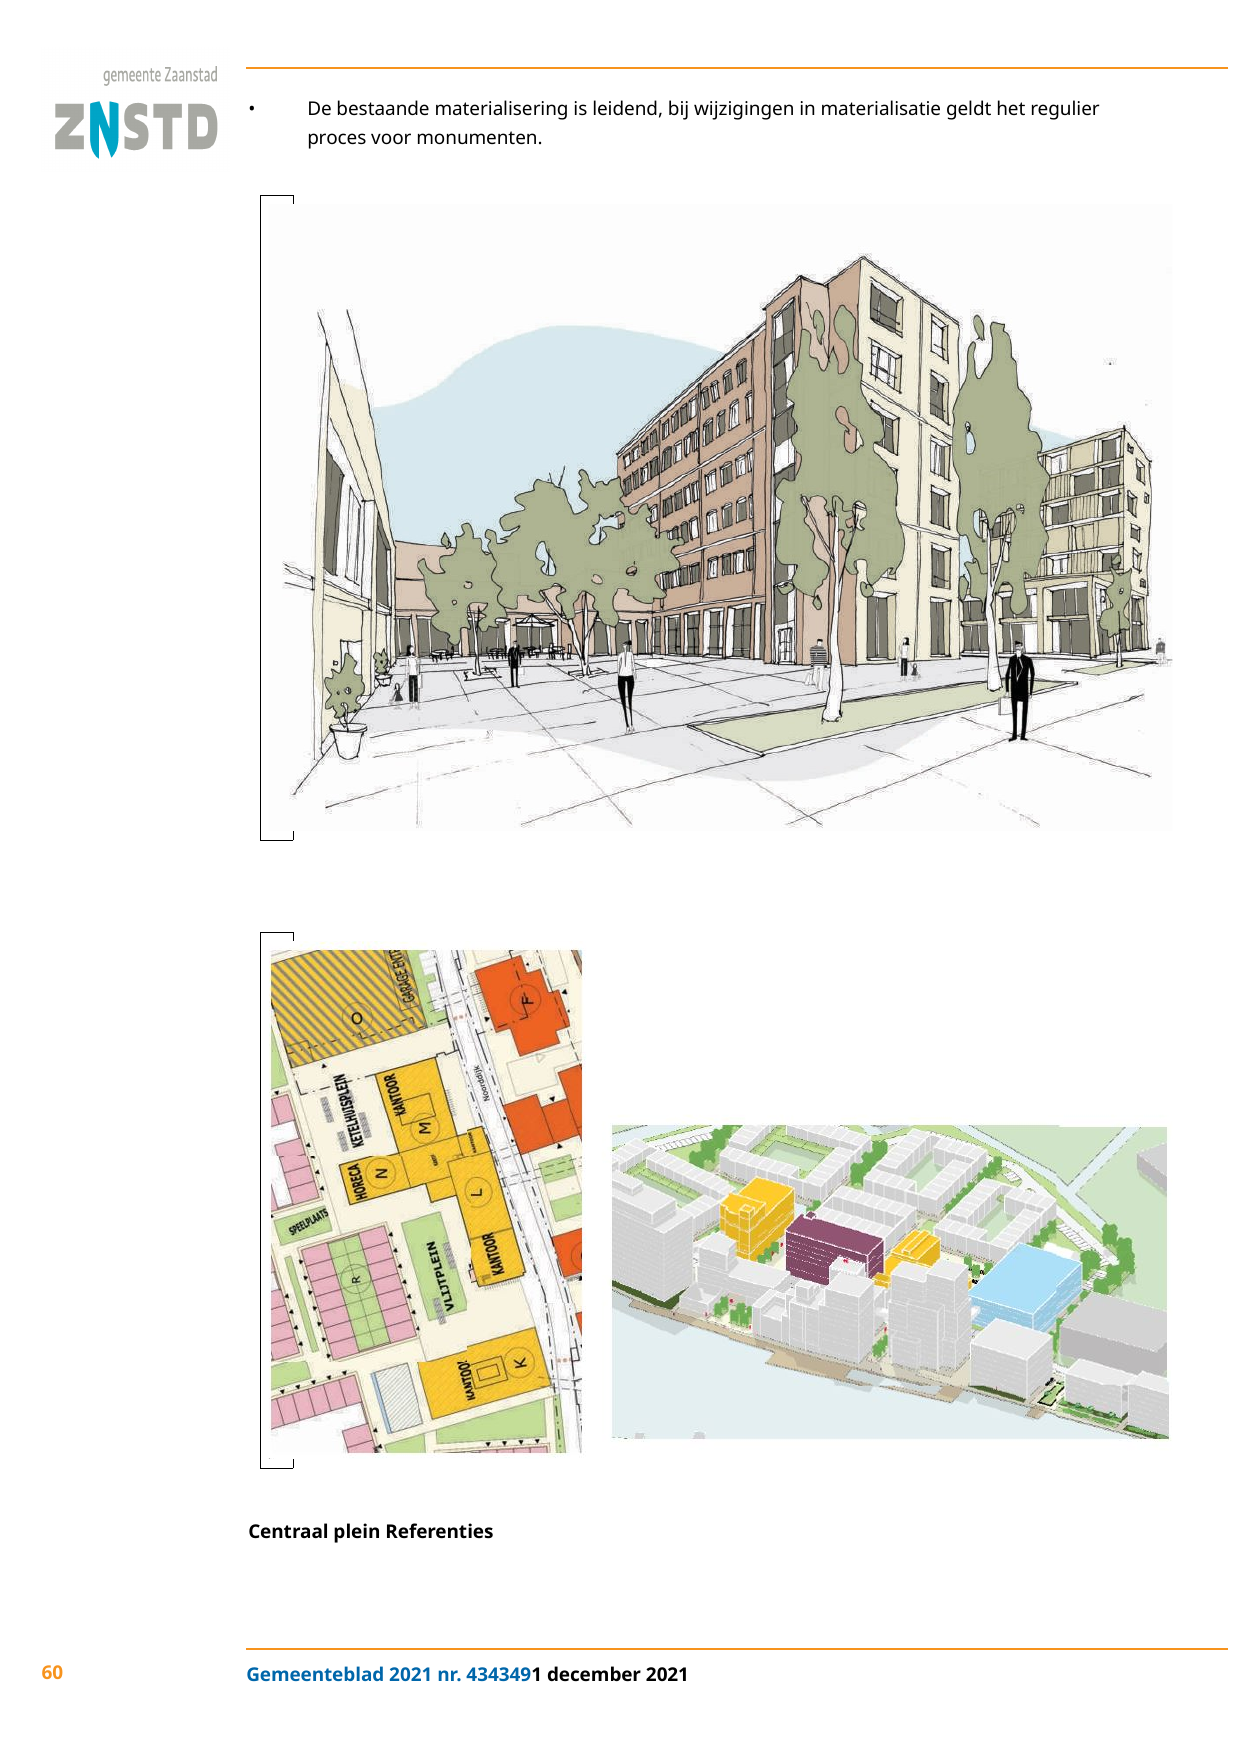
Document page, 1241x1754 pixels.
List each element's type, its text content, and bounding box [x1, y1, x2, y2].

picture [268, 941, 1173, 1459]
picture [268, 204, 1173, 831]
text Centraal plein Referenties [248, 1518, 1152, 1544]
picture [41, 47, 231, 172]
list De bestaande materialisering is leidend, bij wijzigingen in materialisatie geldt het regulier proces voor monumenten. [248, 95, 1152, 150]
